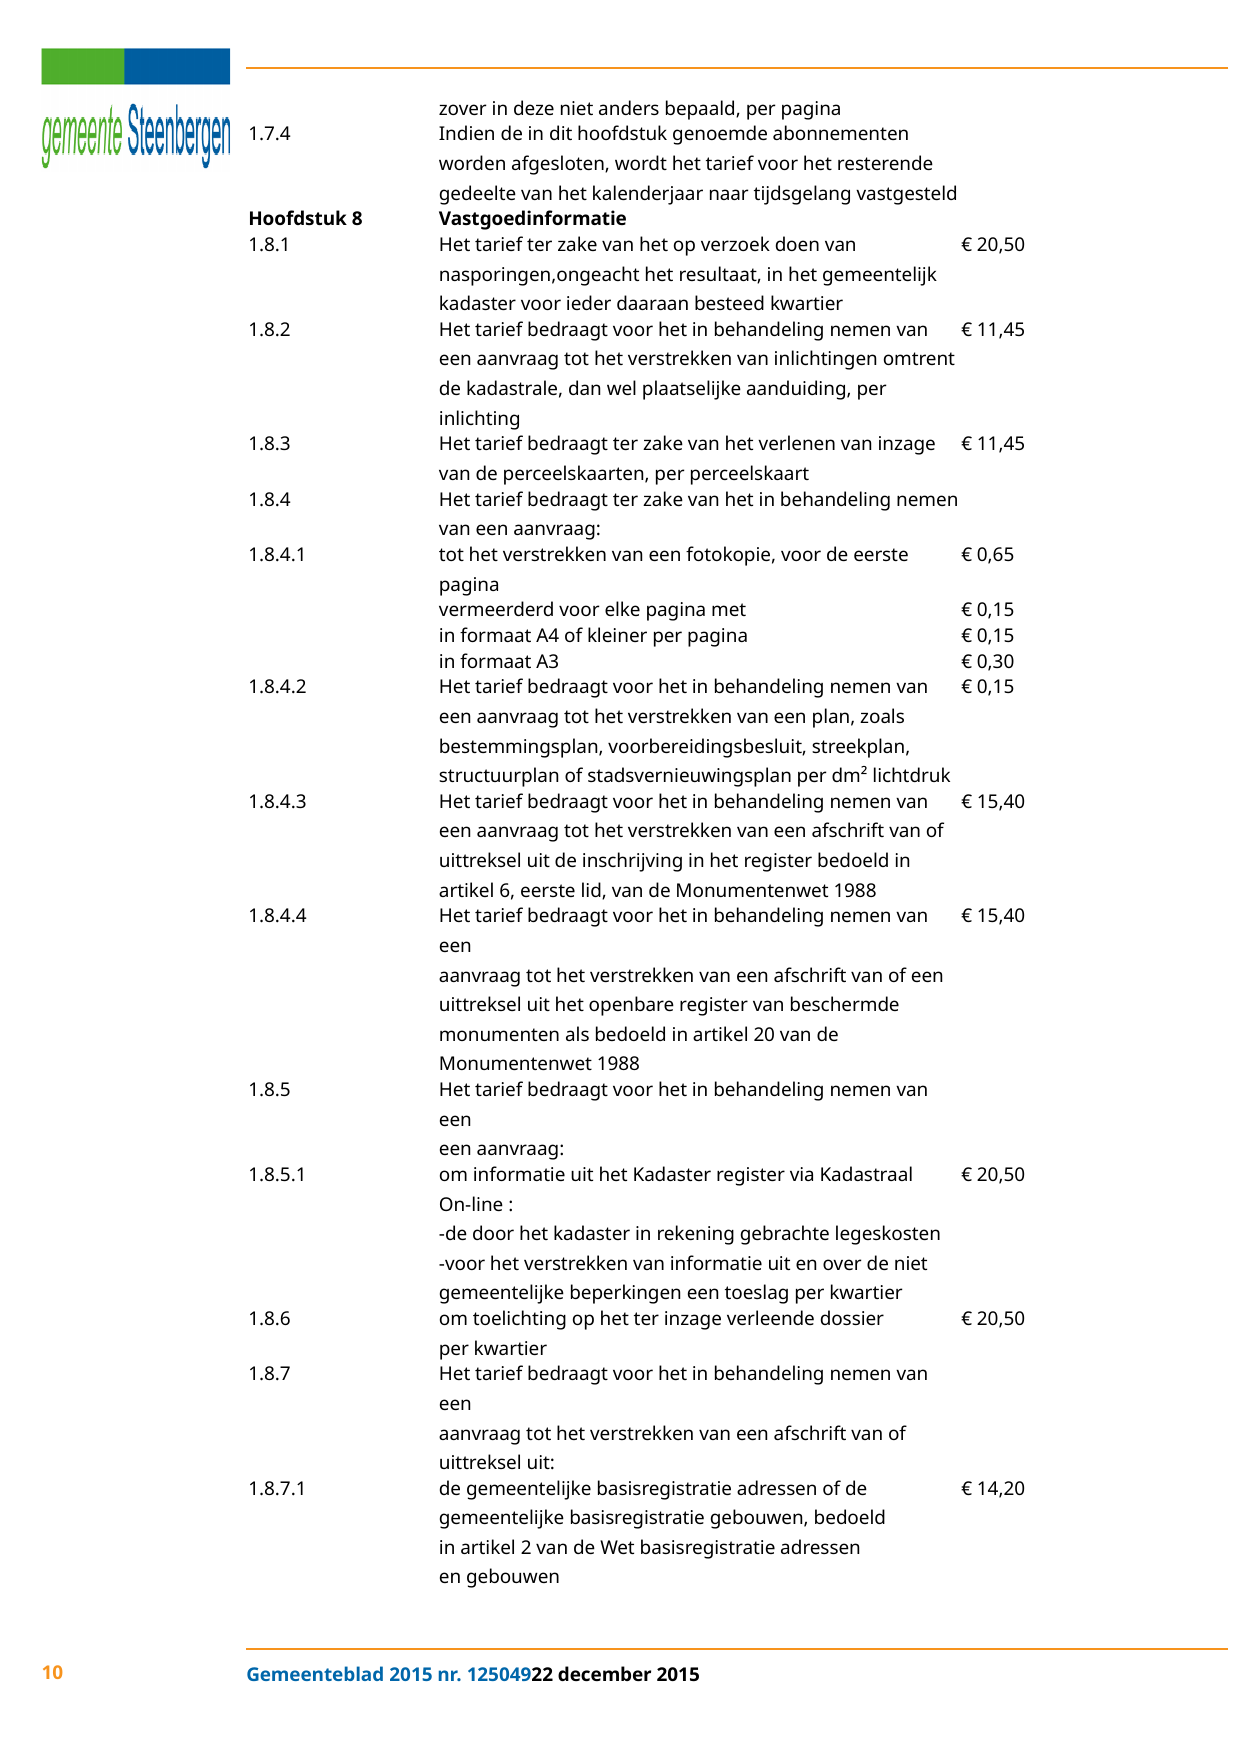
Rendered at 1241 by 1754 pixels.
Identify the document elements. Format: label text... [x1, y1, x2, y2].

table_cell om toelichting op het ter inzage verleende dossier per kwartier [439, 1305, 961, 1361]
table_cell € 14,20 [961, 1475, 1152, 1589]
table_cell Het tarief ter zake van het op verzoek doen van nasporingen,ongeacht het resultaat, in het gemeentelijk kadaster voor ieder daaraan besteed kwartier [439, 231, 961, 316]
table_cell zover in deze niet anders bepaald, per pagina [439, 95, 961, 121]
table_cell [961, 95, 1152, 121]
table_cell € 0,15 [961, 622, 1152, 648]
table_cell in formaat A3 [439, 648, 961, 674]
table_cell [248, 622, 439, 648]
table_cell € 0,30 [961, 648, 1152, 674]
table_cell 1.8.1 [248, 231, 439, 316]
table_cell € 11,45 [961, 431, 1152, 486]
table_cell 1.8.2 [248, 316, 439, 431]
table_cell [248, 648, 439, 674]
table_cell in formaat A4 of kleiner per pagina [439, 622, 961, 648]
table_cell 1.8.7 [248, 1361, 439, 1475]
table_cell 1.8.4.2 [248, 674, 439, 788]
table_cell Het tarief bedraagt voor het in behandeling nemen van een aanvraag tot het verstrekken van een afschrift van of uittreksel uit de inschrijving in het register bedoeld in artikel 6, eerste lid, van de Monumentenwet 1988 [439, 788, 961, 903]
table_cell Het tarief bedraagt voor het in behandeling nemen van een een aanvraag: [439, 1076, 961, 1161]
table_cell [961, 205, 1152, 231]
table_cell € 20,50 [961, 1161, 1152, 1305]
table_cell € 0,65 [961, 541, 1152, 596]
table_cell 1.8.5 [248, 1076, 439, 1161]
table_cell € 20,50 [961, 1305, 1152, 1361]
table_cell Het tarief bedraagt voor het in behandeling nemen van een aanvraag tot het verstrekken van inlichtingen omtrent de kadastrale, dan wel plaatselijke aanduiding, per inlichting [439, 316, 961, 431]
table_cell Het tarief bedraagt voor het in behandeling nemen van een aanvraag tot het verstrekken van een afschrift van of een uittreksel uit het openbare register van beschermde monumenten als bedoeld in artikel 20 van de Monumentenwet 1988 [439, 903, 961, 1076]
table_cell [248, 596, 439, 622]
table_cell 1.8.4 [248, 486, 439, 541]
table_cell € 20,50 [961, 231, 1152, 316]
table_cell Hoofdstuk 8 [248, 205, 439, 231]
table_cell Indien de in dit hoofdstuk genoemde abonnementen worden afgesloten, wordt het tarief voor het resterende gedeelte van het kalenderjaar naar tijdsgelang vastgesteld [439, 121, 961, 205]
table_cell Het tarief bedraagt ter zake van het in behandeling nemen van een aanvraag: [439, 486, 961, 541]
table_cell 1.7.4 [248, 121, 439, 205]
table_cell € 0,15 [961, 596, 1152, 622]
table_cell Vastgoedinformatie [439, 205, 961, 231]
table_cell 1.8.5.1 [248, 1161, 439, 1305]
table_cell € 0,15 [961, 674, 1152, 788]
table_cell Het tarief bedraagt voor het in behandeling nemen van een aanvraag tot het verstrekken van een afschrift van of uittreksel uit: [439, 1361, 961, 1475]
table_cell 1.8.4.4 [248, 903, 439, 1076]
table_cell [248, 95, 439, 121]
table_cell Het tarief bedraagt ter zake van het verlenen van inzage van de perceelskaarten, per perceelskaart [439, 431, 961, 486]
table_cell om informatie uit het Kadaster register via Kadastraal On-line : -de door het kadaster in rekening gebrachte legeskosten -voor het verstrekken van informatie uit en over de niet gemeentelijke beperkingen een toeslag per kwartier [439, 1161, 961, 1305]
table_cell [961, 486, 1152, 541]
table_cell [961, 1076, 1152, 1161]
table_cell vermeerderd voor elke pagina met [439, 596, 961, 622]
table_cell [961, 1361, 1152, 1475]
table_cell tot het verstrekken van een fotokopie, voor de eerste pagina [439, 541, 961, 596]
table_cell 1.8.7.1 [248, 1475, 439, 1589]
table_cell € 11,45 [961, 316, 1152, 431]
picture [41, 47, 231, 172]
table_cell 1.8.3 [248, 431, 439, 486]
table_cell € 15,40 [961, 903, 1152, 1076]
table_cell 1.8.6 [248, 1305, 439, 1361]
table_cell Het tarief bedraagt voor het in behandeling nemen van een aanvraag tot het verstrekken van een plan, zoals bestemmingsplan, voorbereidingsbesluit, streekplan, structuurplan of stadsvernieuwingsplan per dm² lichtdruk [439, 674, 961, 788]
table_cell 1.8.4.3 [248, 788, 439, 903]
table_cell de gemeentelijke basisregistratie adressen of de gemeentelijke basisregistratie gebouwen, bedoeld in artikel 2 van de Wet basisregistratie adressen en gebouwen [439, 1475, 961, 1589]
table_cell 1.8.4.1 [248, 541, 439, 596]
table_cell € 15,40 [961, 788, 1152, 903]
table_cell [961, 121, 1152, 205]
